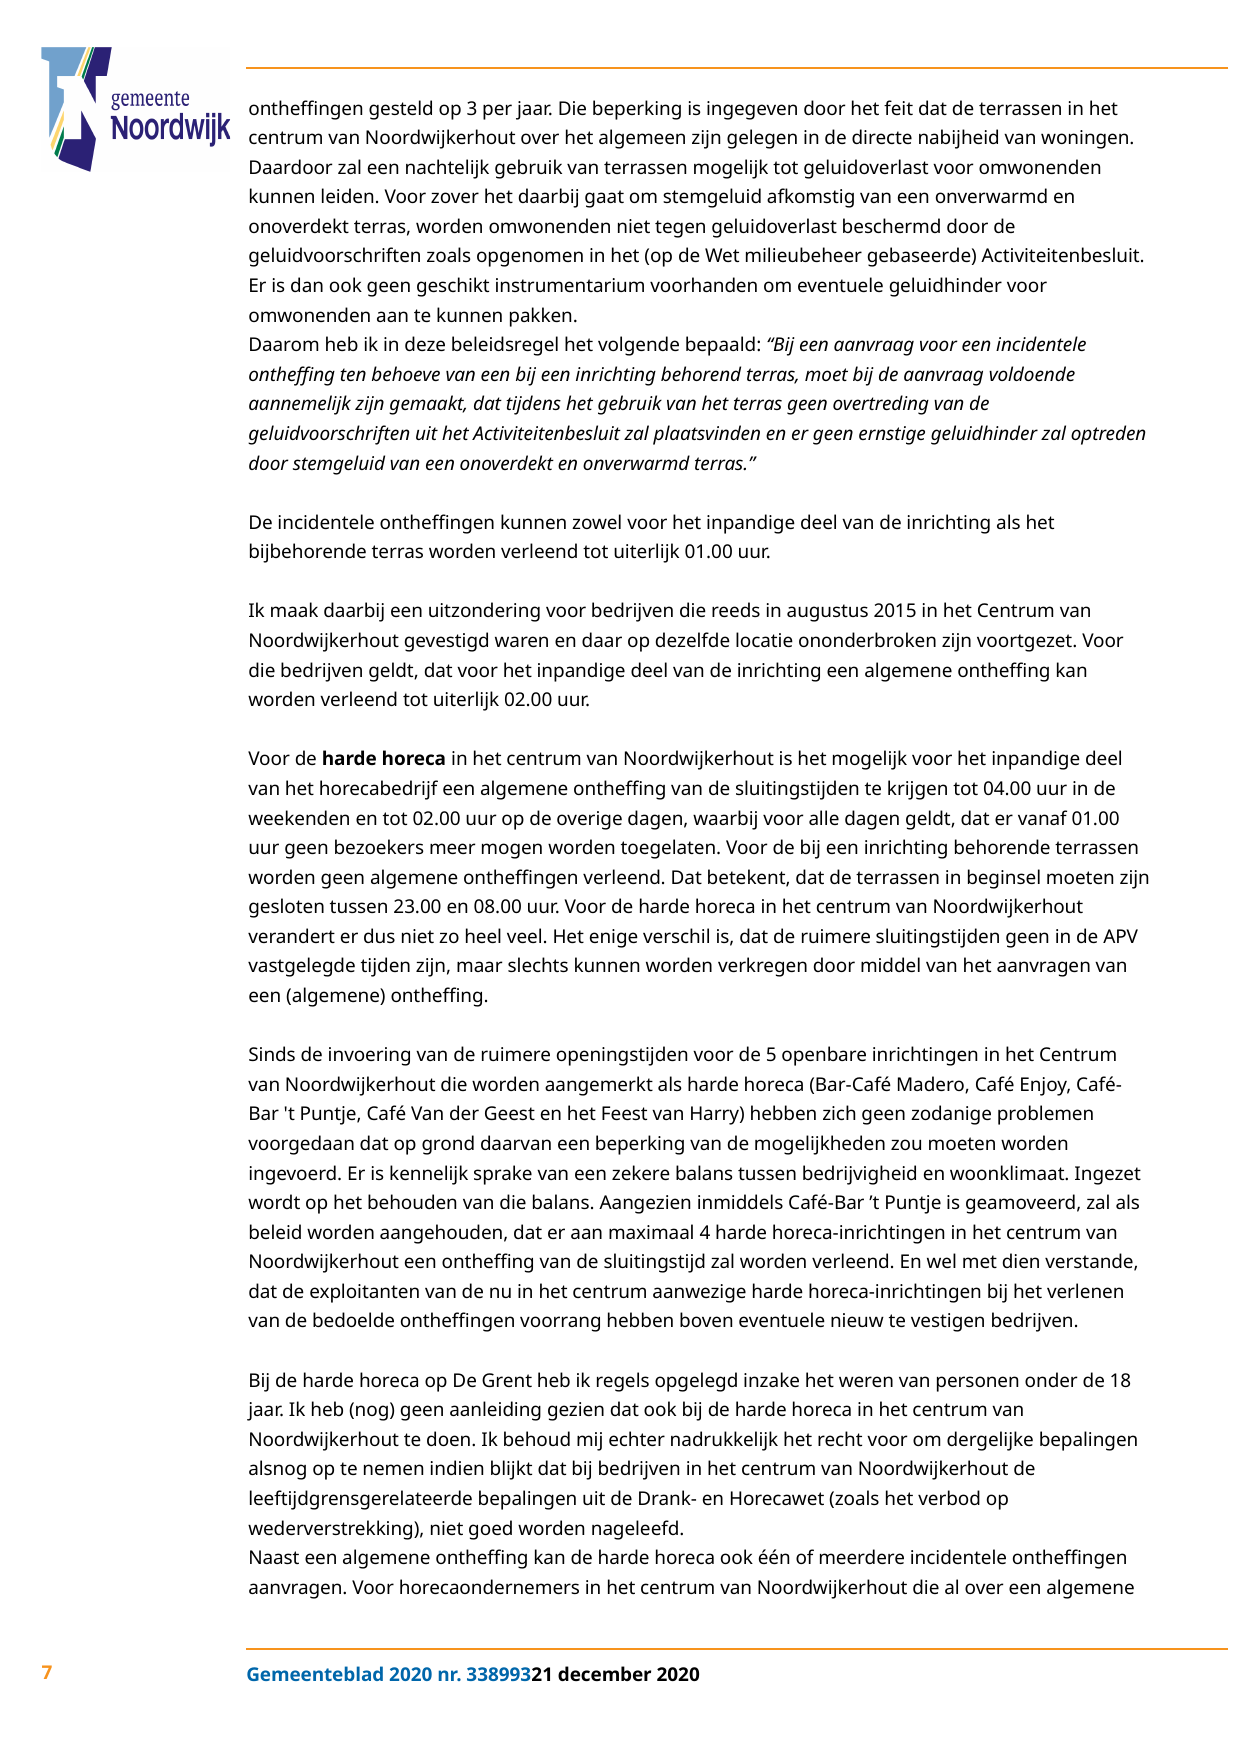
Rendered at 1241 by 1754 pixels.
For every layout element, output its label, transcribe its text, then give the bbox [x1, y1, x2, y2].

text ontheffingen gesteld op 3 per jaar. Die beperking is ingegeven door het feit dat de terrassen in het centrum van Noordwijkerhout over het algemeen zijn gelegen in de directe nabijheid van woningen. Daardoor zal een nachtelijk gebruik van terrassen mogelijk tot geluidoverlast voor omwonenden kunnen leiden. Voor zover het daarbij gaat om stemgeluid afkomstig van een onverwarmd en onoverdekt terras, worden omwonenden niet tegen geluidoverlast beschermd door de geluidvoorschriften zoals opgenomen in het (op de Wet milieubeheer gebaseerde) Activiteitenbesluit. Er is dan ook geen geschikt instrumentarium voorhanden om eventuele geluidhinder voor omwonenden aan te kunnen pakken. [248, 95, 1152, 328]
text Sinds de invoering van de ruimere openingstijden voor de 5 openbare inrichtingen in het Centrum van Noordwijkerhout die worden aangemerkt als harde horeca (Bar-Café Madero, Café Enjoy, Café-Bar 't Puntje, Café Van der Geest en het Feest van Harry) hebben zich geen zodanige problemen voorgedaan dat op grond daarvan een beperking van de mogelijkheden zou moeten worden ingevoerd. Er is kennelijk sprake van een zekere balans tussen bedrijvigheid en woonklimaat. Ingezet wordt op het behouden van die balans. Aangezien inmiddels Café-Bar ’t Puntje is geamoveerd, zal als beleid worden aangehouden, dat er aan maximaal 4 harde horeca-inrichtingen in het centrum van Noordwijkerhout een ontheffing van de sluitingstijd zal worden verleend. En wel met dien verstande, dat de exploitanten van de nu in het centrum aanwezige harde horeca-inrichtingen bij het verlenen van de bedoelde ontheffingen voorrang hebben boven eventuele nieuw te vestigen bedrijven. [248, 1041, 1152, 1333]
text De incidentele ontheffingen kunnen zowel voor het inpandige deel van de inrichting als het bijbehorende terras worden verleend tot uiterlijk 01.00 uur. [248, 509, 1152, 564]
picture [41, 47, 231, 172]
text Bij de harde horeca op De Grent heb ik regels opgelegd inzake het weren van personen onder de 18 jaar. Ik heb (nog) geen aanleiding gezien dat ook bij de harde horeca in het centrum van Noordwijkerhout te doen. Ik behoud mij echter nadrukkelijk het recht voor om dergelijke bepalingen alsnog op te nemen indien blijkt dat bij bedrijven in het centrum van Noordwijkerhout de leeftijdgrensgerelateerde bepalingen uit de Drank- en Horecawet (zoals het verbod op wederverstrekking), niet goed worden nageleefd. [248, 1367, 1152, 1541]
text Naast een algemene ontheffing kan de harde horeca ook één of meerdere incidentele ontheffingen aanvragen. Voor horecaondernemers in het centrum van Noordwijkerhout die al over een algemene [248, 1544, 1152, 1600]
text Voor de harde horeca in het centrum van Noordwijkerhout is het mogelijk voor het inpandige deel van het horecabedrijf een algemene ontheffing van de sluitingstijden te krijgen tot 04.00 uur in de weekenden en tot 02.00 uur op de overige dagen, waarbij voor alle dagen geldt, dat er vanaf 01.00 uur geen bezoekers meer mogen worden toegelaten. Voor de bij een inrichting behorende terrassen worden geen algemene ontheffingen verleend. Dat betekent, dat de terrassen in beginsel moeten zijn gesloten tussen 23.00 en 08.00 uur. Voor de harde horeca in het centrum van Noordwijkerhout verandert er dus niet zo heel veel. Het enige verschil is, dat de ruimere sluitingstijden geen in de APV vastgelegde tijden zijn, maar slechts kunnen worden verkregen door middel van het aanvragen van een (algemene) ontheffing. [248, 746, 1152, 1008]
text Daarom heb ik in deze beleidsregel het volgende bepaald: “Bij een aanvraag voor een incidentele ontheffing ten behoeve van een bij een inrichting behorend terras, moet bij de aanvraag voldoende aannemelijk zijn gemaakt, dat tijdens het gebruik van het terras geen overtreding van de geluidvoorschriften uit het Activiteitenbesluit zal plaatsvinden en er geen ernstige geluidhinder zal optreden door stemgeluid van een onoverdekt en onverwarmd terras.” [248, 331, 1152, 476]
text Ik maak daarbij een uitzondering voor bedrijven die reeds in augustus 2015 in het Centrum van Noordwijkerhout gevestigd waren en daar op dezelfde locatie ononderbroken zijn voortgezet. Voor die bedrijven geldt, dat voor het inpandige deel van de inrichting een algemene ontheffing kan worden verleend tot uiterlijk 02.00 uur. [248, 598, 1152, 712]
